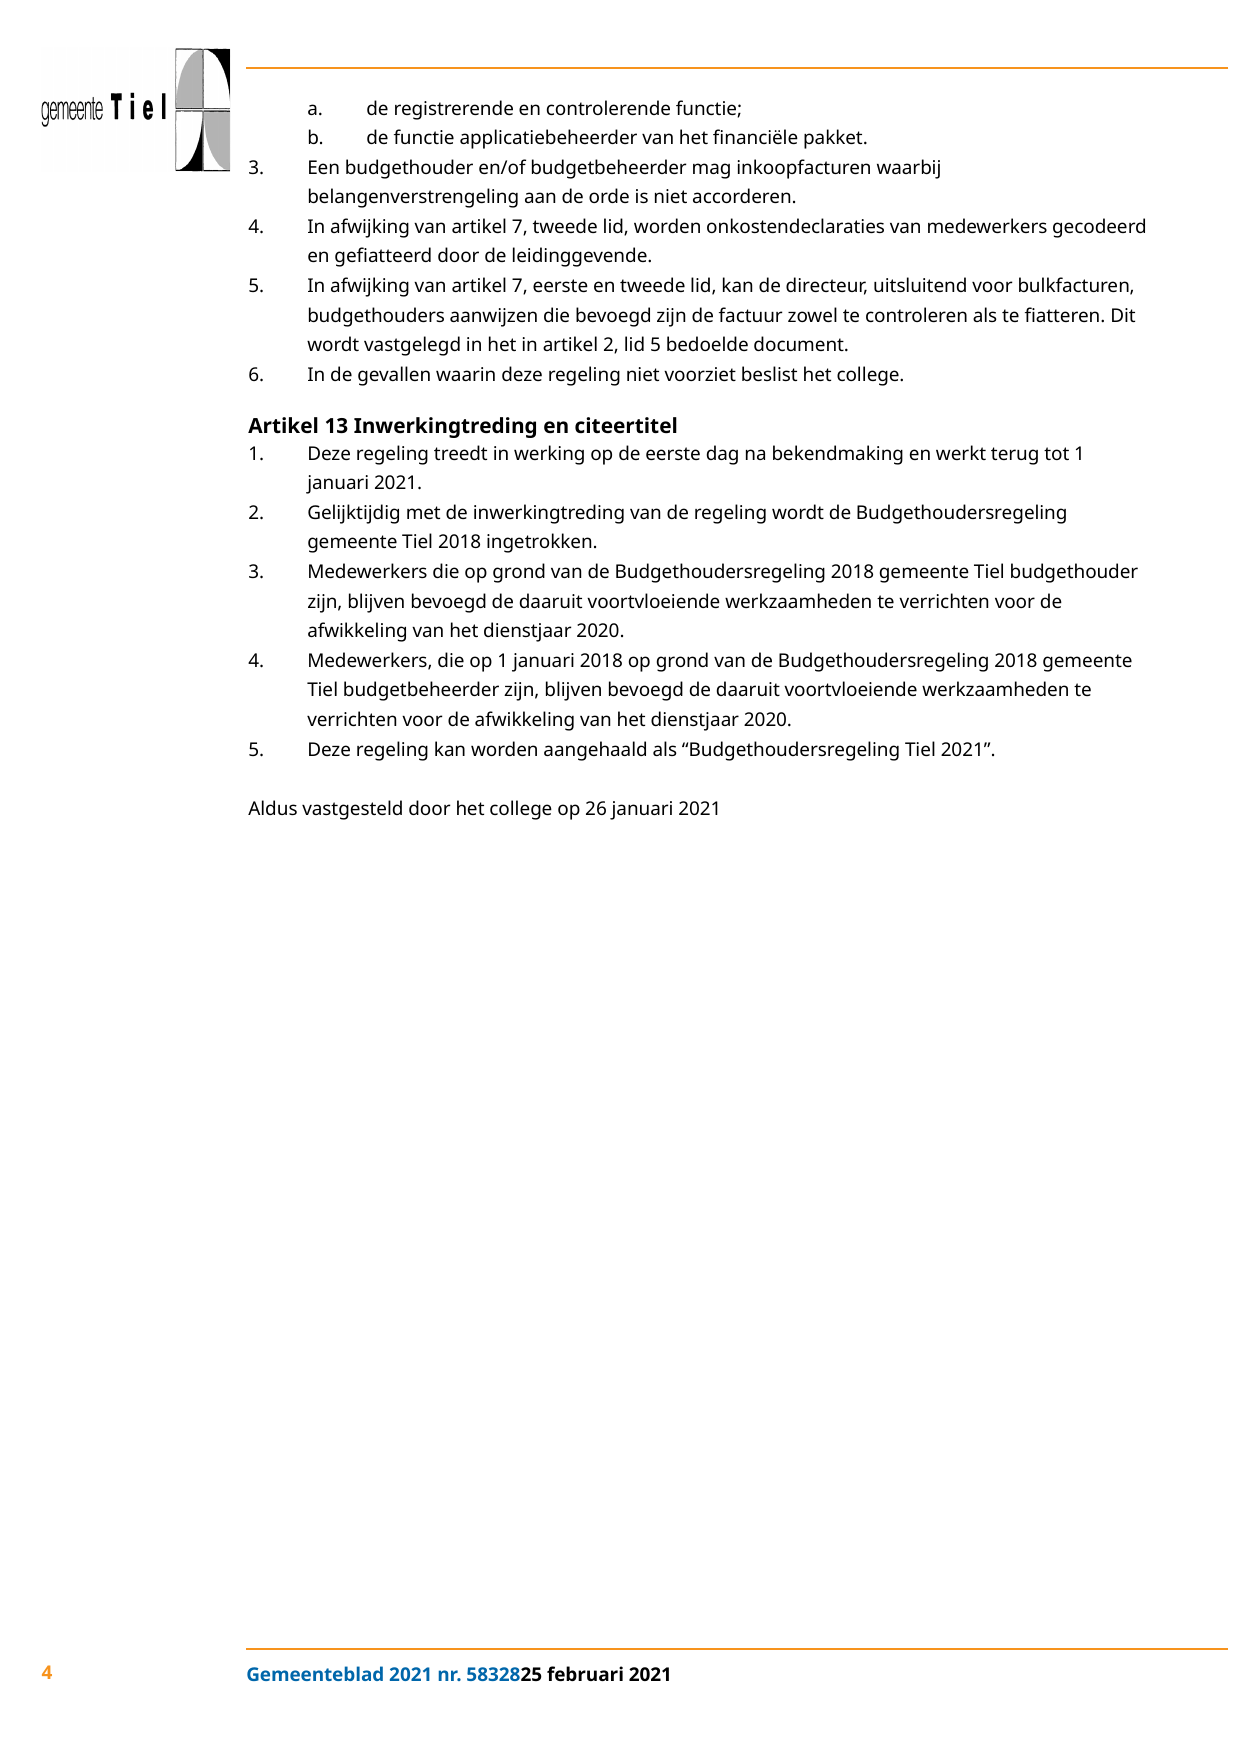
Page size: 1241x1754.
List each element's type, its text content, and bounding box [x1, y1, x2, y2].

picture [41, 47, 231, 172]
text Artikel 13 Inwerkingtreding en citeertitel [248, 411, 1152, 440]
list In afwijking van artikel 7, eerste en tweede lid, kan de directeur, uitsluitend voor bulkfacturen, budgethouders aanwijzen die bevoegd zijn de factuur zowel te controleren als te fiatteren. Dit wordt vastgelegd in het in artikel 2, lid 5 bedoelde document. [248, 272, 1152, 357]
list Deze regeling treedt in werking op de eerste dag na bekendmaking en werkt terug tot 1 januari 2021. [248, 440, 1152, 495]
list Gelijktijdig met de inwerkingtreding van de regeling wordt de Budgethoudersregeling gemeente Tiel 2018 ingetrokken. [248, 499, 1152, 554]
list In afwijking van artikel 7, tweede lid, worden onkostendeclaraties van medewerkers gecodeerd en gefiatteerd door de leidinggevende. [248, 213, 1152, 268]
list de functie applicatiebeheerder van het financiële pakket. [307, 124, 1152, 150]
list de registrerende en controlerende functie; [307, 95, 1152, 121]
list In de gevallen waarin deze regeling niet voorziet beslist het college. [248, 361, 1152, 387]
text Aldus vastgesteld door het college op 26 januari 2021 [248, 795, 1152, 821]
list Een budgethouder en/of budgetbeheerder mag inkoopfacturen waarbij belangenverstrengeling aan de orde is niet accorderen. [248, 154, 1152, 209]
list Deze regeling kan worden aangehaald als “Budgethoudersregeling Tiel 2021”. [248, 736, 1152, 761]
list Medewerkers, die op 1 januari 2018 op grond van de Budgethoudersregeling 2018 gemeente Tiel budgetbeheerder zijn, blijven bevoegd de daaruit voortvloeiende werkzaamheden te verrichten voor de afwikkeling van het dienstjaar 2020. [248, 647, 1152, 732]
list Medewerkers die op grond van de Budgethoudersregeling 2018 gemeente Tiel budgethouder zijn, blijven bevoegd de daaruit voortvloeiende werkzaamheden te verrichten voor de afwikkeling van het dienstjaar 2020. [248, 558, 1152, 643]
